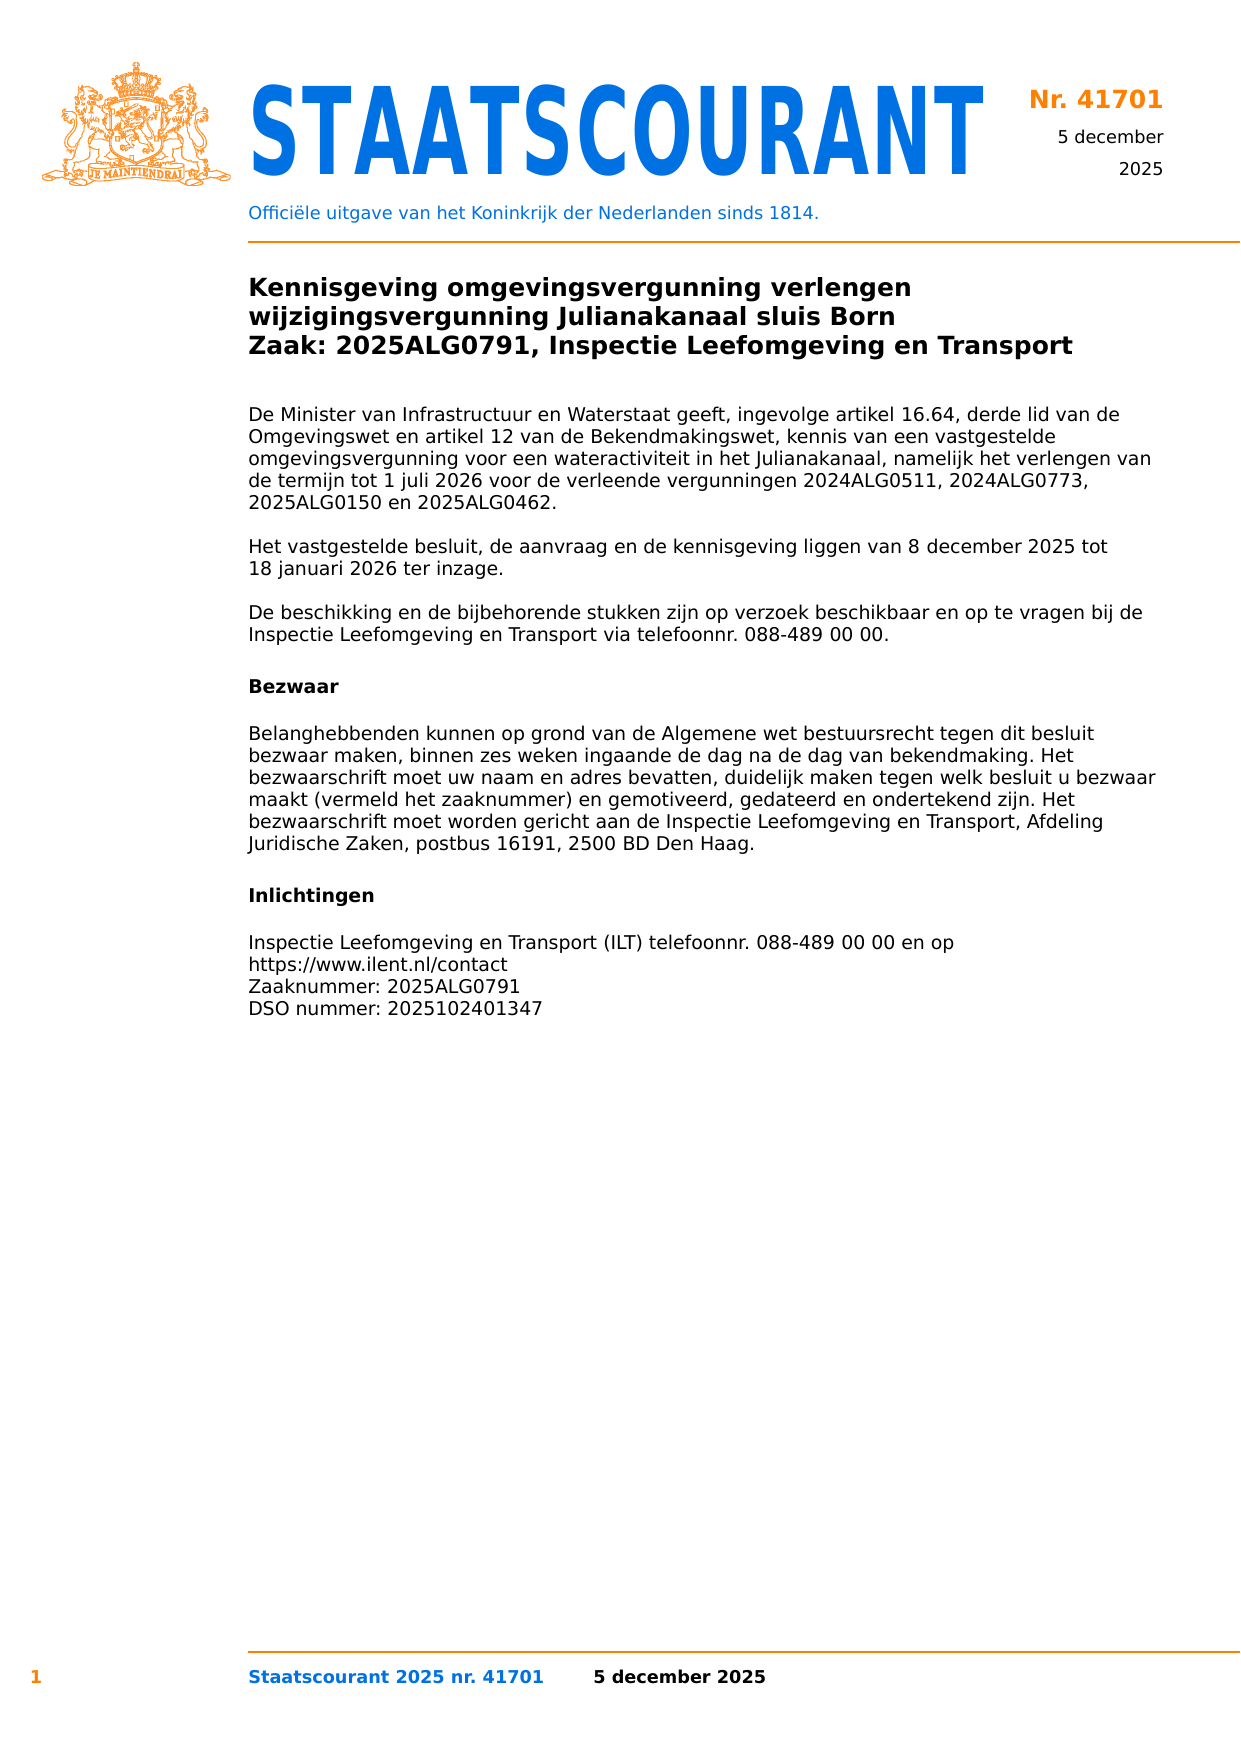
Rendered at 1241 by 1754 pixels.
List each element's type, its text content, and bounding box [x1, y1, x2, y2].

subtitle Bezwaar [248, 676, 1163, 698]
text De Minister van Infrastructuur en Waterstaat geeft, ingevolge artikel 16.64, derde lid van de Omgevingswet en artikel 12 van de Bekendmakingswet, kennis van een vastgestelde omgevingsvergunning voor een wateractiviteit in het Julianakanaal, namelijk het verlengen van de termijn tot 1 juli 2026 voor de verleende vergunningen 2024ALG0511, 2024ALG0773, 2025ALG0150 en 2025ALG0462. [248, 404, 1163, 514]
subtitle Kennisgeving omgevingsvergunning verlengen wijzigingsvergunning Julianakanaal sluis Born Zaak: 2025ALG0791, Inspectie Leefomgeving en Transport [248, 273, 1163, 361]
table_cell 5 december [998, 121, 1240, 153]
subtitle Inlichtingen [248, 885, 1163, 907]
text Zaaknummer: 2025ALG0791 [248, 976, 1163, 998]
table_header STAATSCOURANT [248, 62, 998, 203]
text De beschikking en de bijbehorende stukken zijn op verzoek beschikbaar en op te vragen bij de Inspectie Leefomgeving en Transport via telefoonnr. 088-489 00 00. [248, 602, 1163, 646]
table_header Nr. 41701 [998, 62, 1240, 121]
table_cell Officiële uitgave van het Koninkrijk der Nederlanden sinds 1814. [248, 203, 1240, 241]
picture [41, 62, 231, 186]
text Inspectie Leefomgeving en Transport (ILT) telefoonnr. 088-489 00 00 en op https://www.ilent.nl/contact [248, 932, 1163, 976]
text Belanghebbenden kunnen op grond van de Algemene wet bestuursrecht tegen dit besluit bezwaar maken, binnen zes weken ingaande de dag na de dag van bekendmaking. Het bezwaarschrift moet uw naam en adres bevatten, duidelijk maken tegen welk besluit u bezwaar maakt (vermeld het zaaknummer) en gemotiveerd, gedateerd en ondertekend zijn. Het bezwaarschrift moet worden gericht aan de Inspectie Leefomgeving en Transport, Afdeling Juridische Zaken, postbus 16191, 2500 BD Den Haag. [248, 723, 1163, 855]
table_cell 2025 [998, 153, 1240, 203]
table_header [25, 62, 248, 241]
text Het vastgestelde besluit, de aanvraag en de kennisgeving liggen van 8 december 2025 tot 18 januari 2026 ter inzage. [248, 536, 1163, 580]
text DSO nummer: 2025102401347 [248, 998, 1163, 1019]
